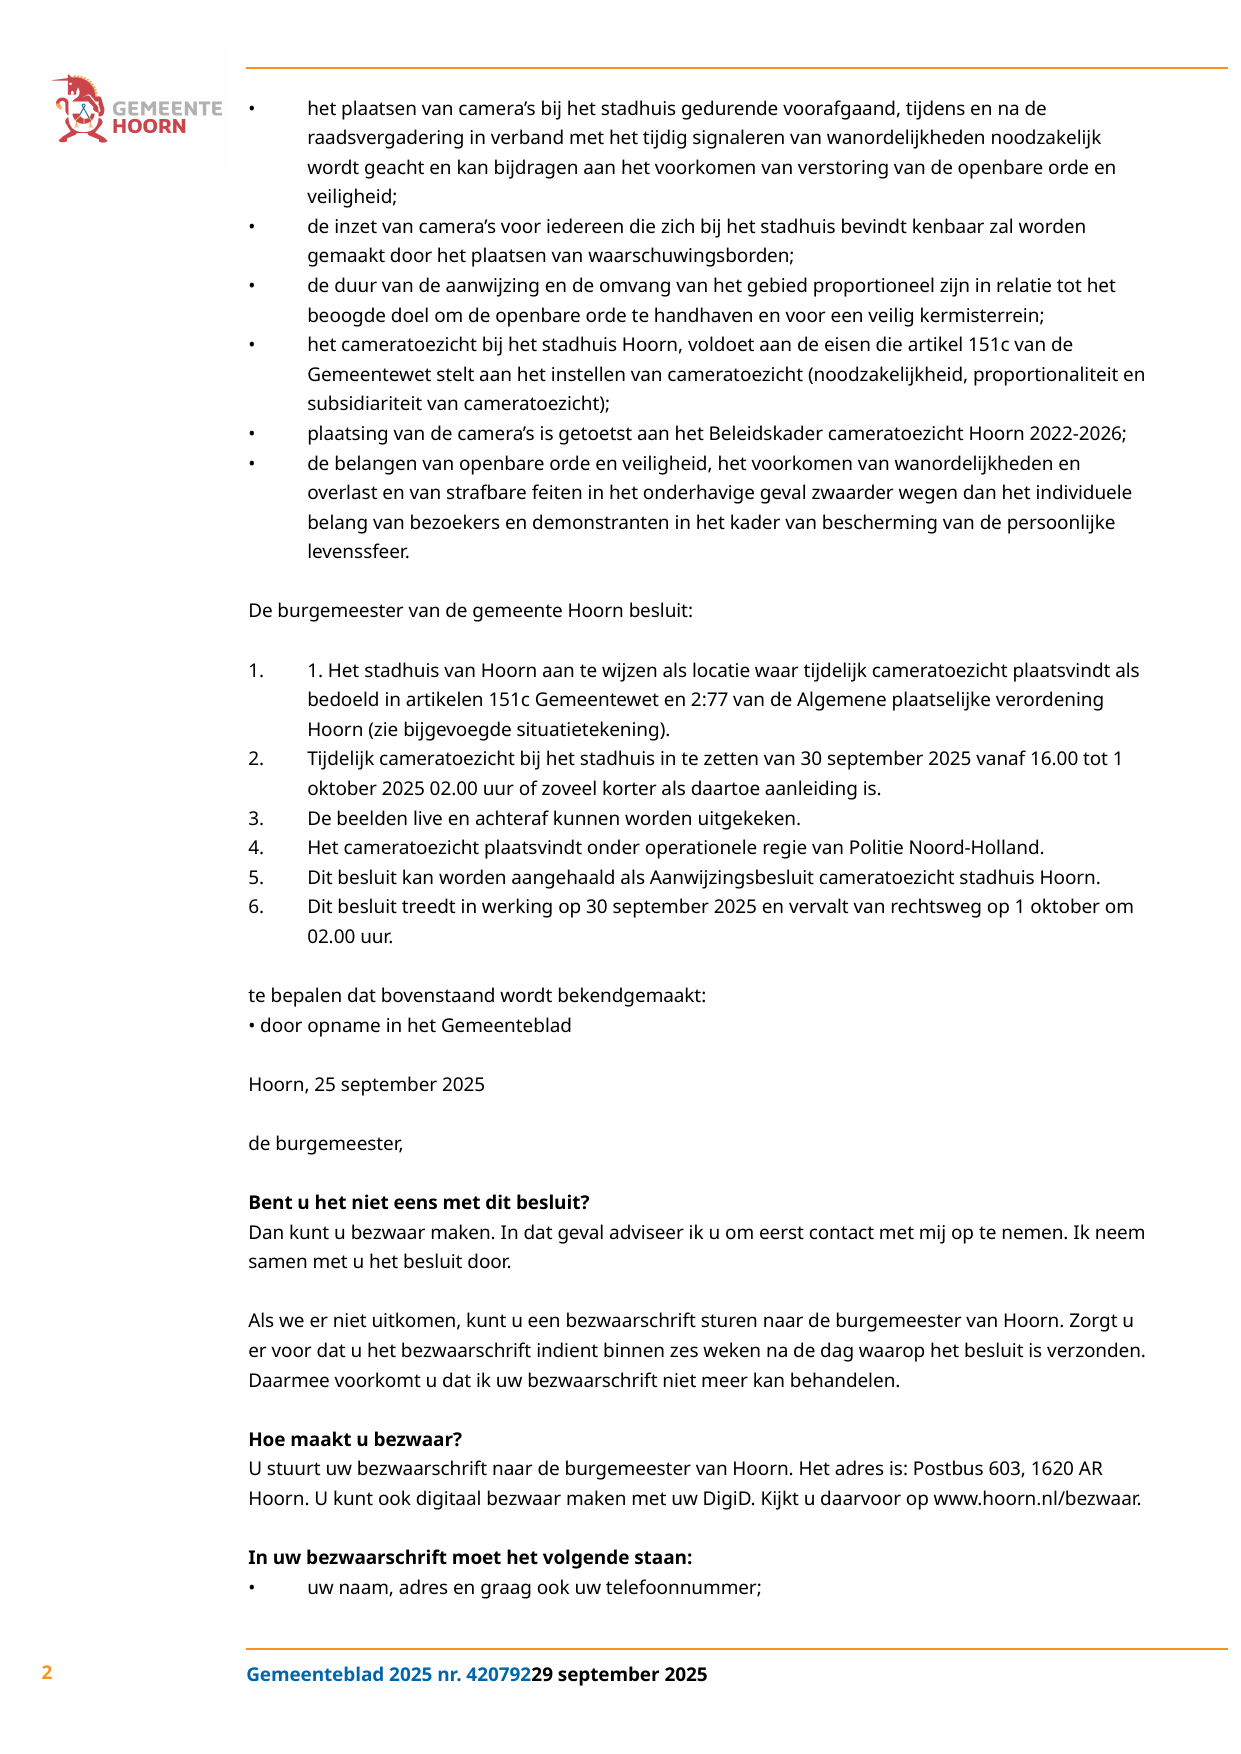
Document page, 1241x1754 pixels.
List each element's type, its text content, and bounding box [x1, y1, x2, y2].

list plaatsing van de camera’s is getoetst aan het Beleidskader cameratoezicht Hoorn 2022-2026; [248, 420, 1152, 446]
list Het cameratoezicht plaatsvindt onder operationele regie van Politie Noord-Holland. [248, 834, 1152, 860]
text Bent u het niet eens met dit besluit? [248, 1189, 1152, 1215]
list de inzet van camera’s voor iedereen die zich bij het stadhuis bevindt kenbaar zal worden gemaakt door het plaatsen van waarschuwingsborden; [248, 213, 1152, 268]
list De beelden live en achteraf kunnen worden uitgekeken. [248, 805, 1152, 831]
list de duur van de aanwijzing en de omvang van het gebied proportioneel zijn in relatie tot het beoogde doel om de openbare orde te handhaven en voor een veilig kermisterrein; [248, 272, 1152, 328]
list de belangen van openbare orde en veiligheid, het voorkomen van wanordelijkheden en overlast en van strafbare feiten in het onderhavige geval zwaarder wegen dan het individuele belang van bezoekers en demonstranten in het kader van bescherming van de persoonlijke levenssfeer. [248, 450, 1152, 564]
list het cameratoezicht bij het stadhuis Hoorn, voldoet aan de eisen die artikel 151c van de Gemeentewet stelt aan het instellen van cameratoezicht (noodzakelijkheid, proportionaliteit en subsidiariteit van cameratoezicht); [248, 331, 1152, 416]
list Dit besluit kan worden aangehaald als Aanwijzingsbesluit cameratoezicht stadhuis Hoorn. [248, 864, 1152, 890]
text • door opname in het Gemeenteblad [248, 1012, 1152, 1038]
text Als we er niet uitkomen, kunt u een bezwaarschrift sturen naar de burgemeester van Hoorn. Zorgt u er voor dat u het bezwaarschrift indient binnen zes weken na de dag waarop het besluit is verzonden. Daarmee voorkomt u dat ik uw bezwaarschrift niet meer kan behandelen. [248, 1308, 1152, 1393]
text Dan kunt u bezwaar maken. In dat geval adviseer ik u om eerst contact met mij op te nemen. Ik neem samen met u het besluit door. [248, 1219, 1152, 1274]
text Hoorn, 25 september 2025 [248, 1071, 1152, 1097]
text De burgemeester van de gemeente Hoorn besluit: [248, 598, 1152, 623]
list 1. Het stadhuis van Hoorn aan te wijzen als locatie waar tijdelijk cameratoezicht plaatsvindt als bedoeld in artikelen 151c Gemeentewet en 2:77 van de Algemene plaatselijke verordening Hoorn (zie bijgevoegde situatietekening). [248, 657, 1152, 742]
text Hoe maakt u bezwaar? [248, 1426, 1152, 1452]
list uw naam, adres en graag ook uw telefoonnummer; [248, 1574, 1152, 1600]
picture [41, 47, 231, 172]
text U stuurt uw bezwaarschrift naar de burgemeester van Hoorn. Het adres is: Postbus 603, 1620 AR Hoorn. U kunt ook digitaal bezwaar maken met uw DigiD. Kijkt u daarvoor op www.hoorn.nl/bezwaar. [248, 1456, 1152, 1511]
text In uw bezwaarschrift moet het volgende staan: [248, 1544, 1152, 1570]
list het plaatsen van camera’s bij het stadhuis gedurende voorafgaand, tijdens en na de raadsvergadering in verband met het tijdig signaleren van wanordelijkheden noodzakelijk wordt geacht en kan bijdragen aan het voorkomen van verstoring van de openbare orde en veiligheid; [248, 95, 1152, 209]
list Tijdelijk cameratoezicht bij het stadhuis in te zetten van 30 september 2025 vanaf 16.00 tot 1 oktober 2025 02.00 uur of zoveel korter als daartoe aanleiding is. [248, 746, 1152, 801]
text te bepalen dat bovenstaand wordt bekendgemaakt: [248, 982, 1152, 1008]
list Dit besluit treedt in werking op 30 september 2025 en vervalt van rechtsweg op 1 oktober om 02.00 uur. [248, 893, 1152, 949]
text de burgemeester, [248, 1130, 1152, 1156]
